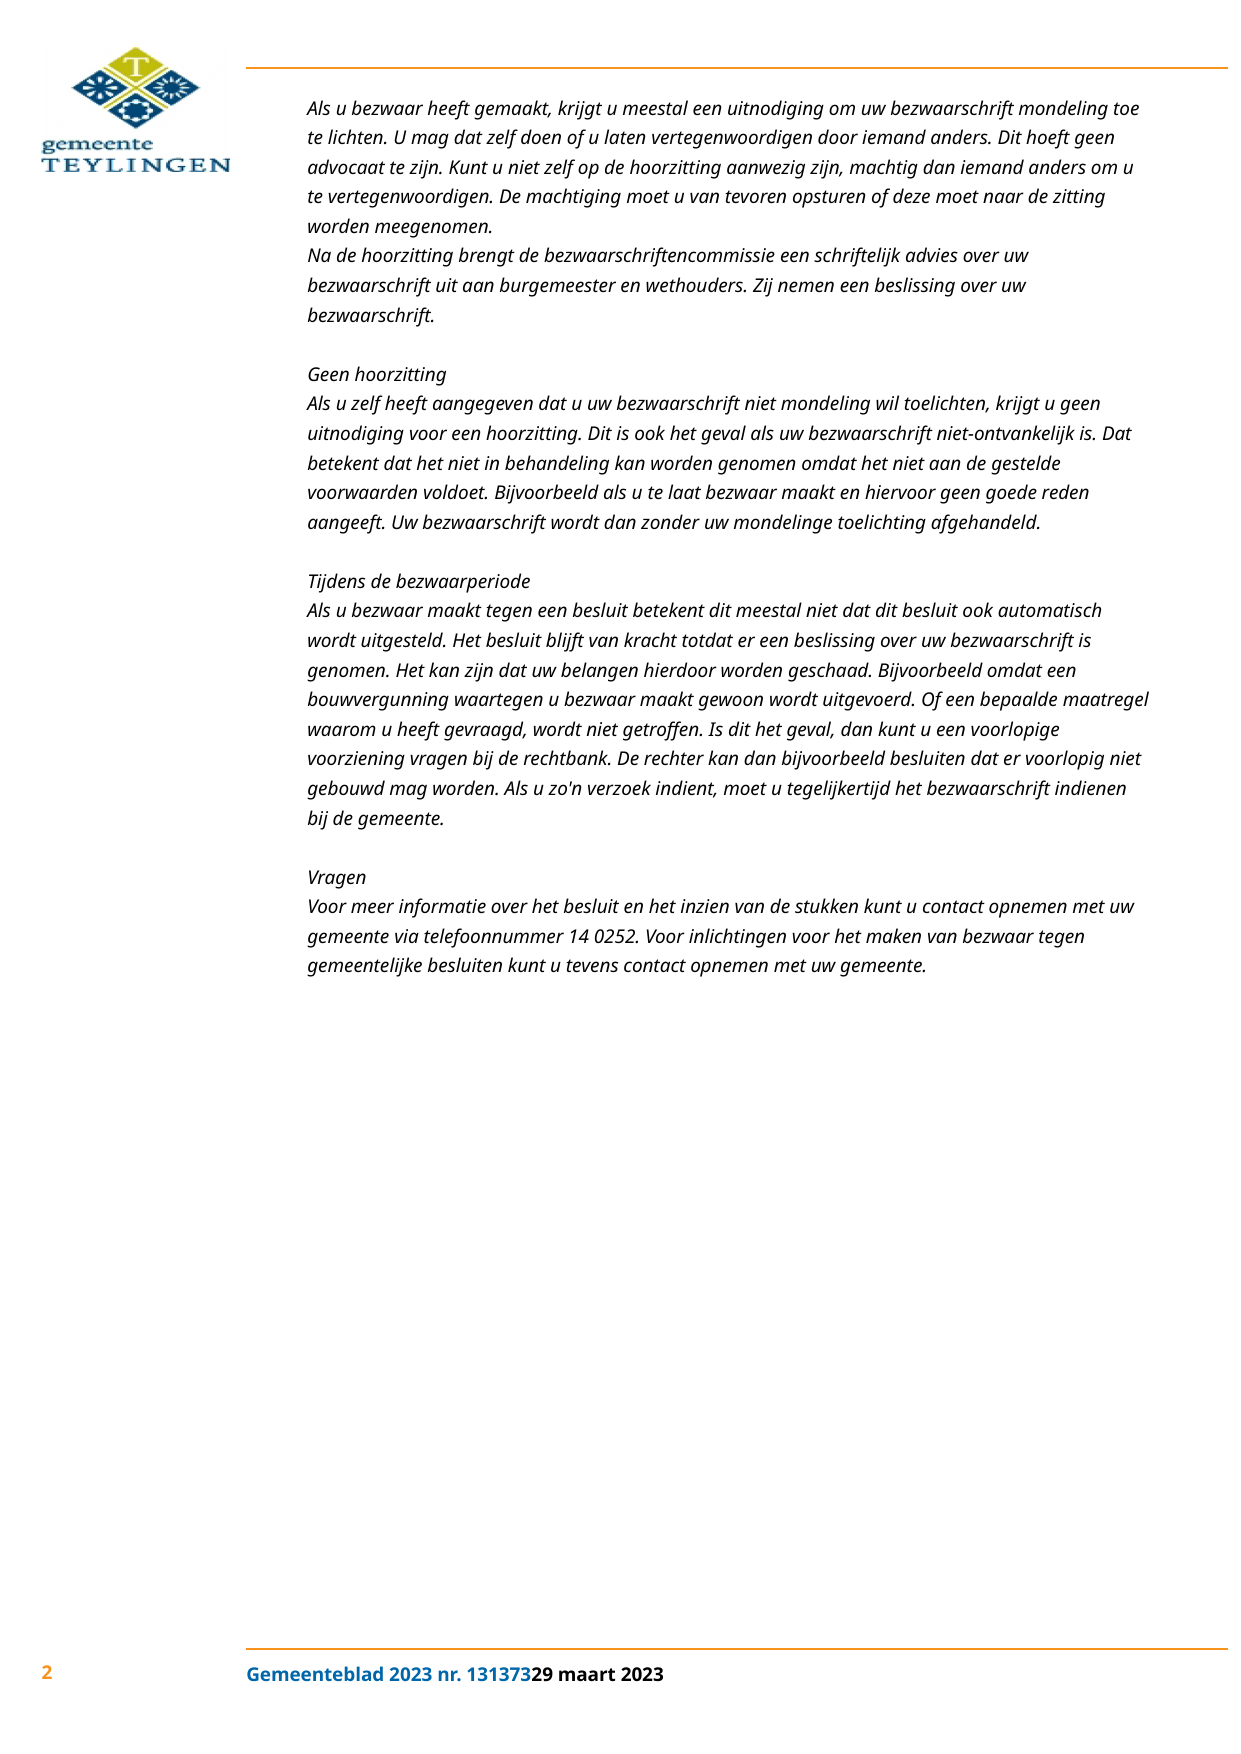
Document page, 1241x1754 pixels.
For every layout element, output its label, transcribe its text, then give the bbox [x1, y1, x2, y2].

list Als u bezwaar heeft gemaakt, krijgt u meestal een uitnodiging om uw bezwaarschrift mondeling toe te lichten. U mag dat zelf doen of u laten vertegenwoordigen door iemand anders. Dit hoeft geen advocaat te zijn. Kunt u niet zelf op de hoorzitting aanwezig zijn, machtig dan iemand anders om u te vertegenwoordigen. De machtiging moet u van tevoren opsturen of deze moet naar de zitting worden meegenomen. [248, 95, 1152, 239]
picture [41, 47, 231, 172]
list Geen hoorzitting [248, 361, 1152, 387]
list Vragen [248, 864, 1152, 890]
list Tijdens de bezwaarperiode [248, 568, 1152, 594]
list Als u zelf heeft aangegeven dat u uw bezwaarschrift niet mondeling wil toelichten, krijgt u geen uitnodiging voor een hoorzitting. Dit is ook het geval als uw bezwaarschrift niet-ontvankelijk is. Dat betekent dat het niet in behandeling kan worden genomen omdat het niet aan de gestelde voorwaarden voldoet. Bijvoorbeeld als u te laat bezwaar maakt en hiervoor geen goede reden aangeeft. Uw bezwaarschrift wordt dan zonder uw mondelinge toelichting afgehandeld. [248, 391, 1152, 535]
list Voor meer informatie over het besluit en het inzien van de stukken kunt u contact opnemen met uw gemeente via telefoonnummer 14 0252. Voor inlichtingen voor het maken van bezwaar tegen gemeentelijke besluiten kunt u tevens contact opnemen met uw gemeente. [248, 893, 1152, 978]
list Na de hoorzitting brengt de bezwaarschriftencommissie een schriftelijk advies over uw bezwaarschrift uit aan burgemeester en wethouders. Zij nemen een beslissing over uw bezwaarschrift. [248, 243, 1152, 328]
list Als u bezwaar maakt tegen een besluit betekent dit meestal niet dat dit besluit ook automatisch wordt uitgesteld. Het besluit blijft van kracht totdat er een beslissing over uw bezwaarschrift is genomen. Het kan zijn dat uw belangen hierdoor worden geschaad. Bijvoorbeeld omdat een bouwvergunning waartegen u bezwaar maakt gewoon wordt uitgevoerd. Of een bepaalde maatregel waarom u heeft gevraagd, wordt niet getroffen. Is dit het geval, dan kunt u een voorlopige voorziening vragen bij de rechtbank. De rechter kan dan bijvoorbeeld besluiten dat er voorlopig niet gebouwd mag worden. Als u zo'n verzoek indient, moet u tegelijkertijd het bezwaarschrift indienen bij de gemeente. [248, 598, 1152, 831]
